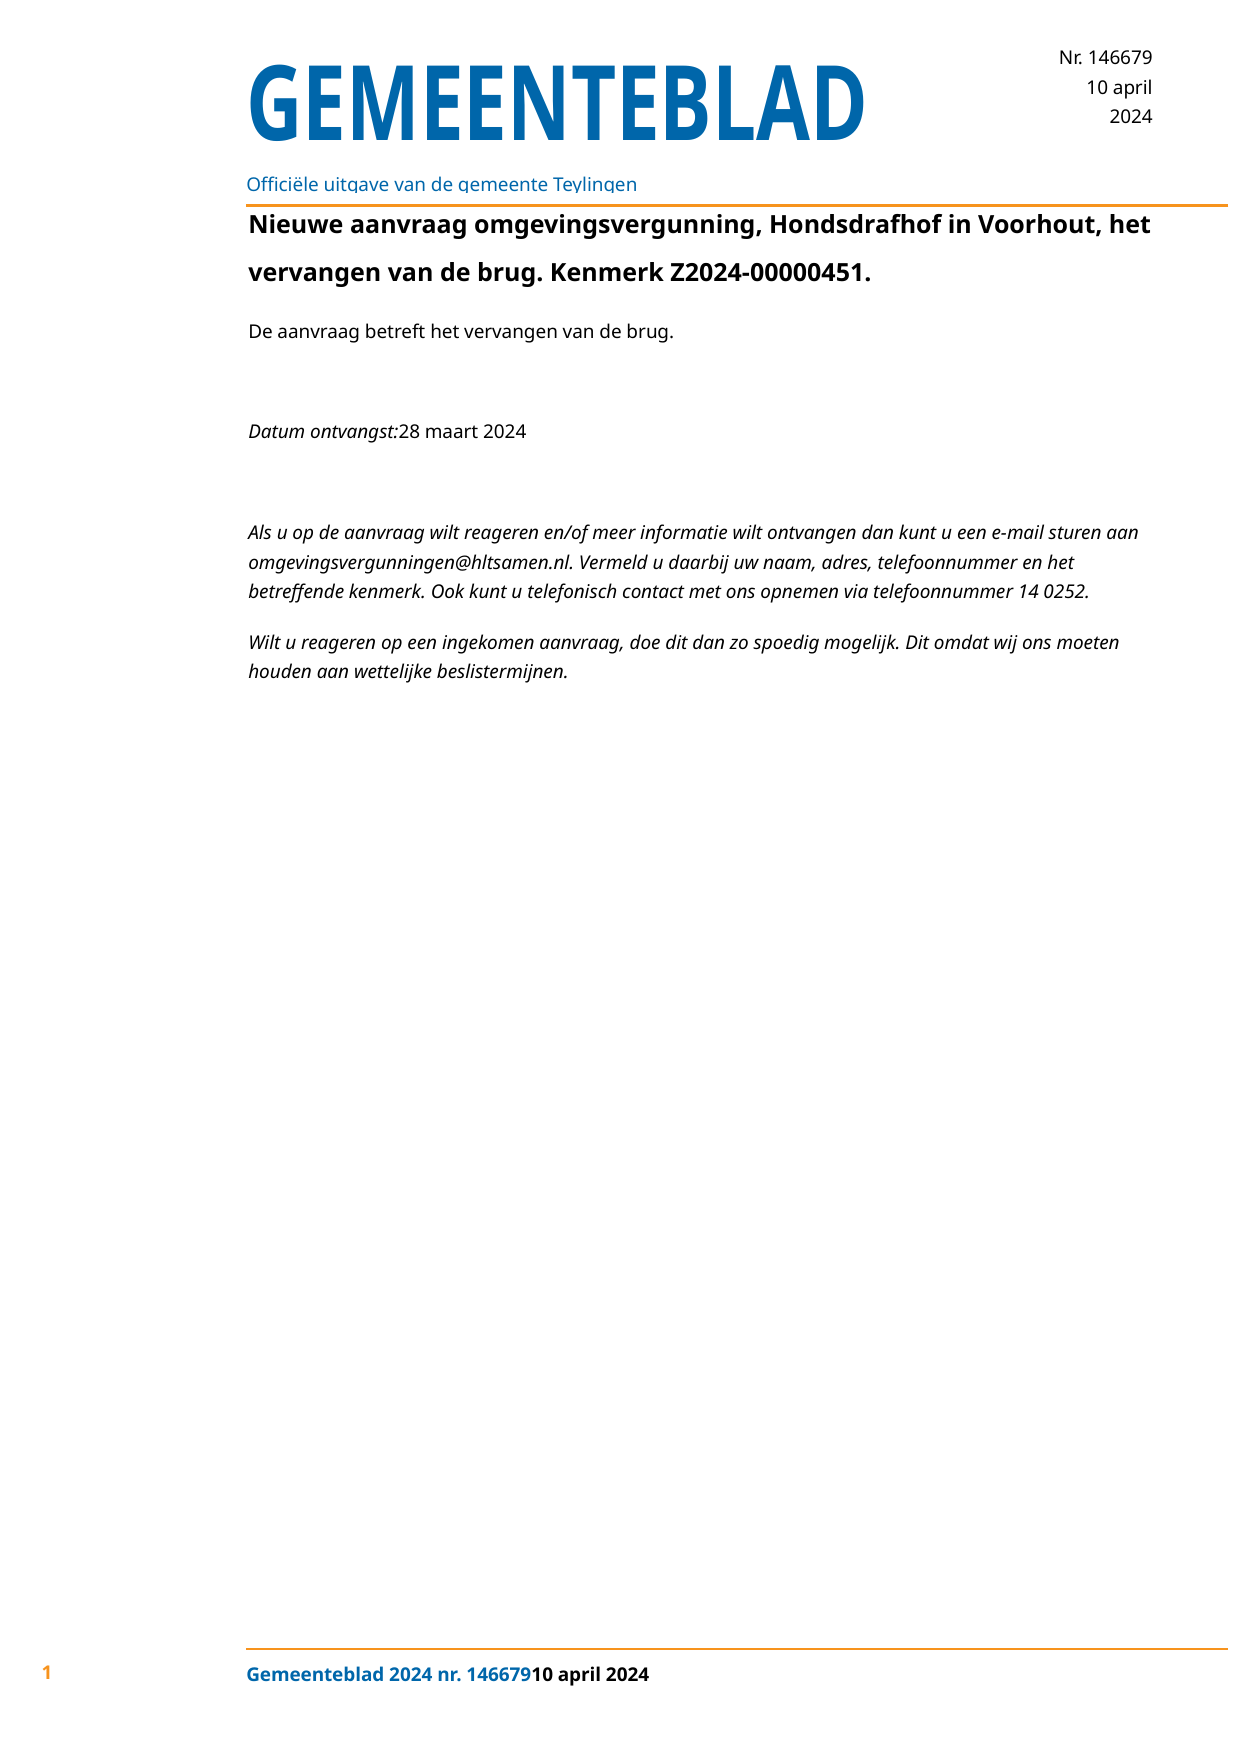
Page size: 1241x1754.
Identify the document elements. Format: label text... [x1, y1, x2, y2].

picture [41, 47, 231, 172]
text Als u op de aanvraag wilt reageren en/of meer informatie wilt ontvangen dan kunt u een e-mail sturen aan omgevingsvergunningen@hltsamen.nl. Vermeld u daarbij uw naam, adres, telefoonnummer en het betreffende kenmerk. Ook kunt u telefonisch contact met ons opnemen via telefoonnummer 14 0252. [248, 519, 1152, 604]
text Datum ontvangst:28 maart 2024 [248, 419, 1152, 444]
text Nieuwe aanvraag omgevingsvergunning, Hondsdrafhof in Voorhout, het vervangen van de brug. Kenmerk Z2024-00000451. [248, 207, 1152, 288]
text De aanvraag betreft het vervangen van de brug. [248, 318, 1152, 344]
text Wilt u reageren op een ingekomen aanvraag, doe dit dan zo spoedig mogelijk. Dit omdat wij ons moeten houden aan wettelijke beslistermijnen. [248, 629, 1152, 684]
